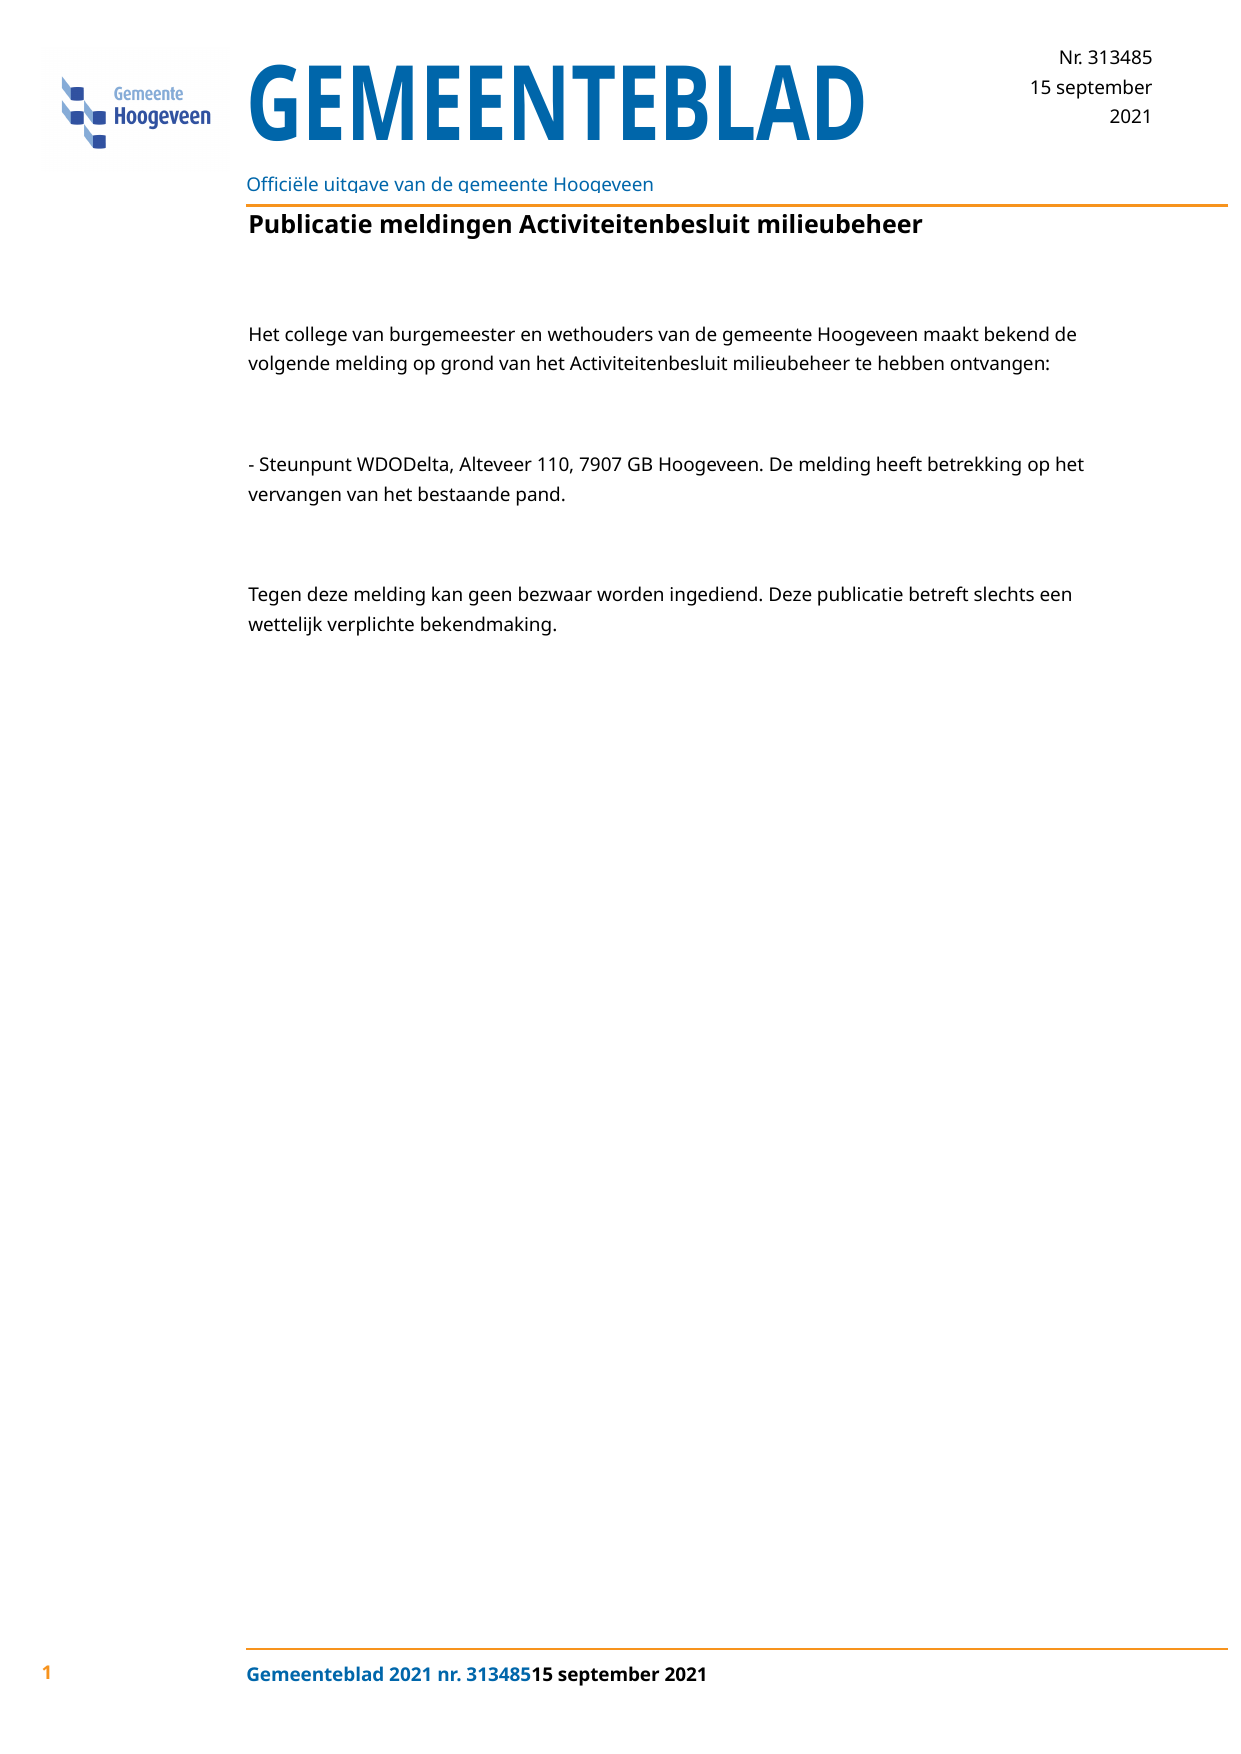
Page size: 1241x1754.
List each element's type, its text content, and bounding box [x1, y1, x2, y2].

text - Steunpunt WDODelta, Alteveer 110, 7907 GB Hoogeveen. De melding heeft betrekking op het vervangen van het bestaande pand. [248, 451, 1152, 506]
text Publicatie meldingen Activiteitenbesluit milieubeheer [248, 207, 1152, 241]
text Het college van burgemeester en wethouders van de gemeente Hoogeveen maakt bekend de volgende melding op grond van het Activiteitenbesluit milieubeheer te hebben ontvangen: [248, 321, 1152, 376]
text Tegen deze melding kan geen bezwaar worden ingediend. Deze publicatie betreft slechts een wettelijk verplichte bekendmaking. [248, 582, 1152, 637]
picture [41, 47, 231, 172]
